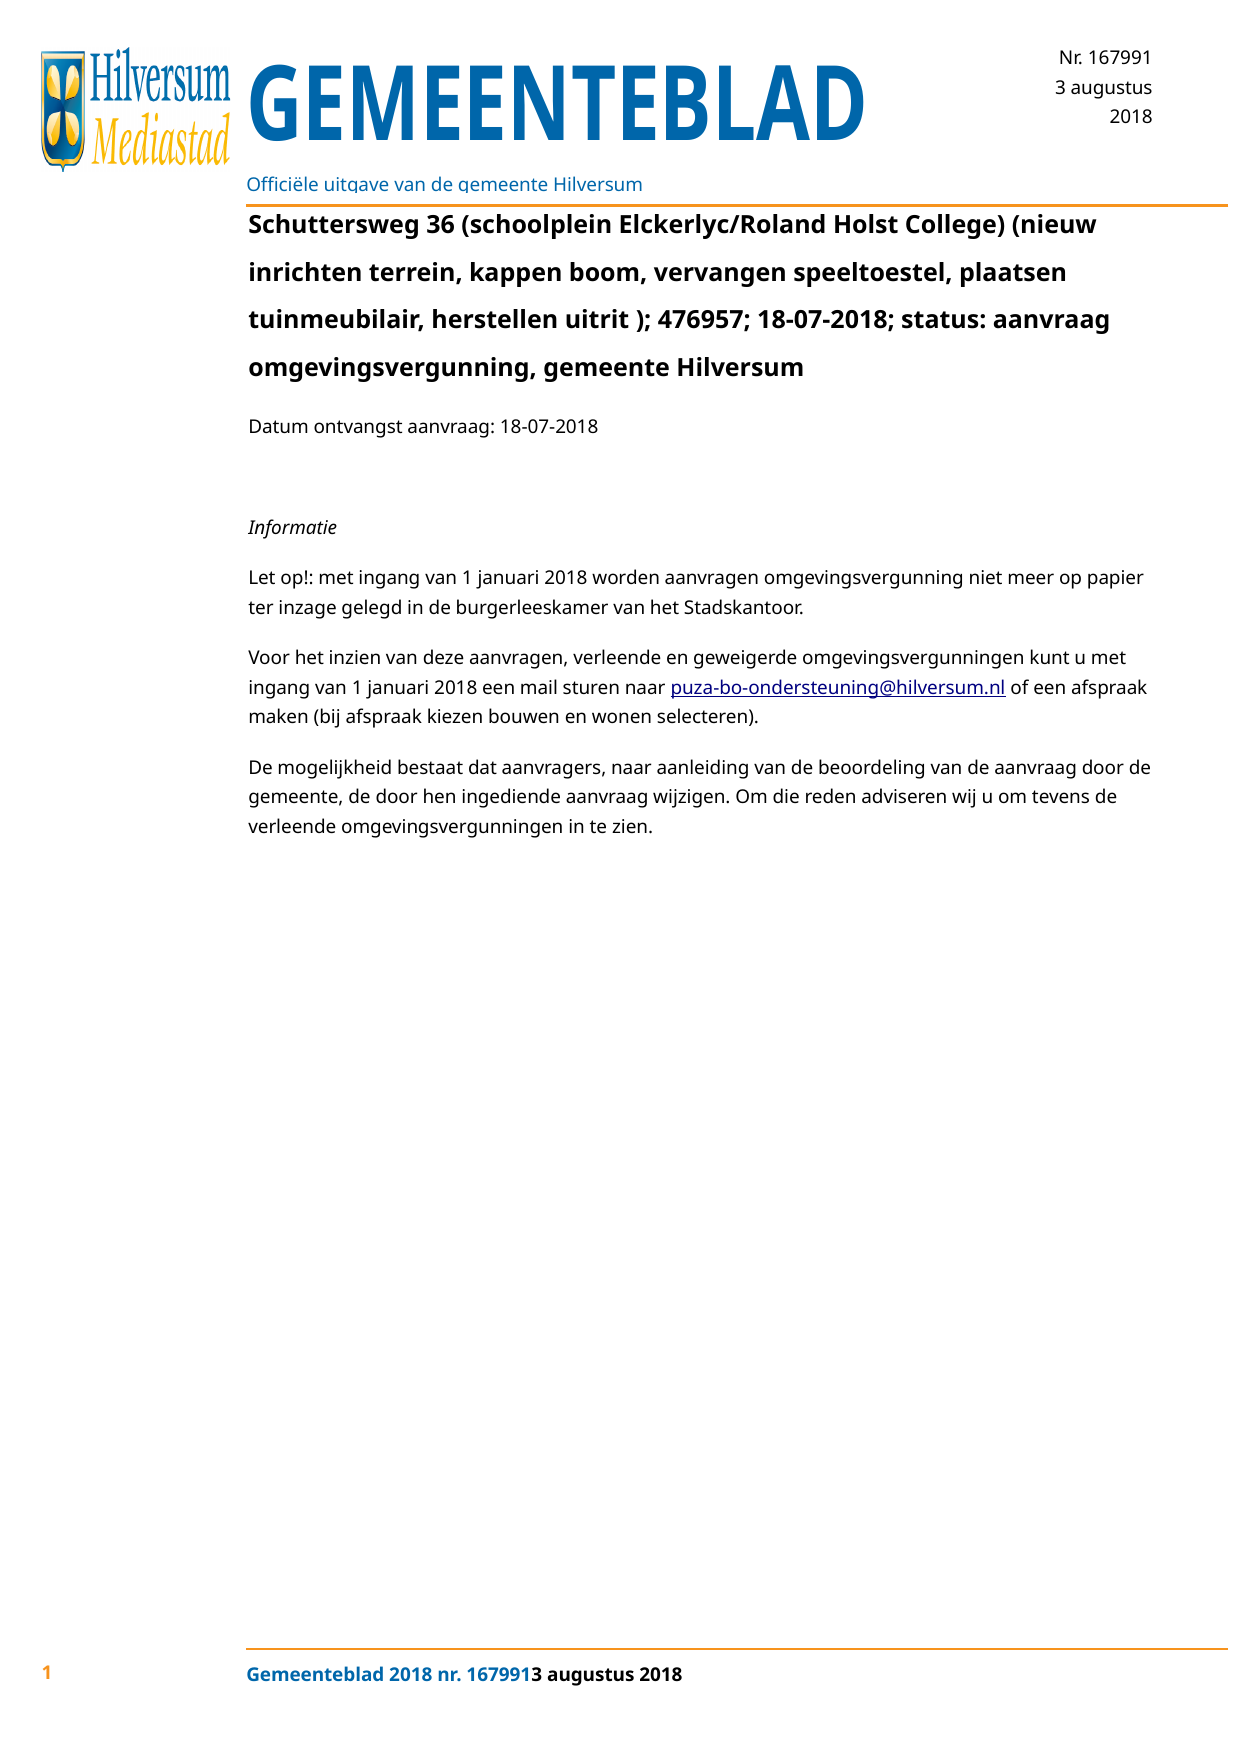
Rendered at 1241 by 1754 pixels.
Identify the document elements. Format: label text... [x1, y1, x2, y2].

text Informatie [248, 514, 1152, 540]
text De mogelijkheid bestaat dat aanvragers, naar aanleiding van de beoordeling van de aanvraag door de gemeente, de door hen ingediende aanvraag wijzigen. Om die reden adviseren wij u om tevens de verleende omgevingsvergunningen in te zien. [248, 754, 1152, 839]
picture [41, 47, 231, 172]
text Schuttersweg 36 (schoolplein Elckerlyc/Roland Holst College) (nieuw inrichten terrein, kappen boom, vervangen speeltoestel, plaatsen tuinmeubilair, herstellen uitrit ); 476957; 18-07-2018; status: aanvraag omgevingsvergunning, gemeente Hilversum [248, 207, 1152, 384]
text Datum ontvangst aanvraag: 18-07-2018 [248, 413, 1152, 439]
text Let op!: met ingang van 1 januari 2018 worden aanvragen omgevingsvergunning niet meer op papier ter inzage gelegd in de burgerleeskamer van het Stadskantoor. [248, 564, 1152, 620]
text Voor het inzien van deze aanvragen, verleende en geweigerde omgevingsvergunningen kunt u met ingang van 1 januari 2018 een mail sturen naar puza-bo-ondersteuning@hilversum.nl of een afspraak maken (bij afspraak kiezen bouwen en wonen selecteren). [248, 644, 1152, 729]
